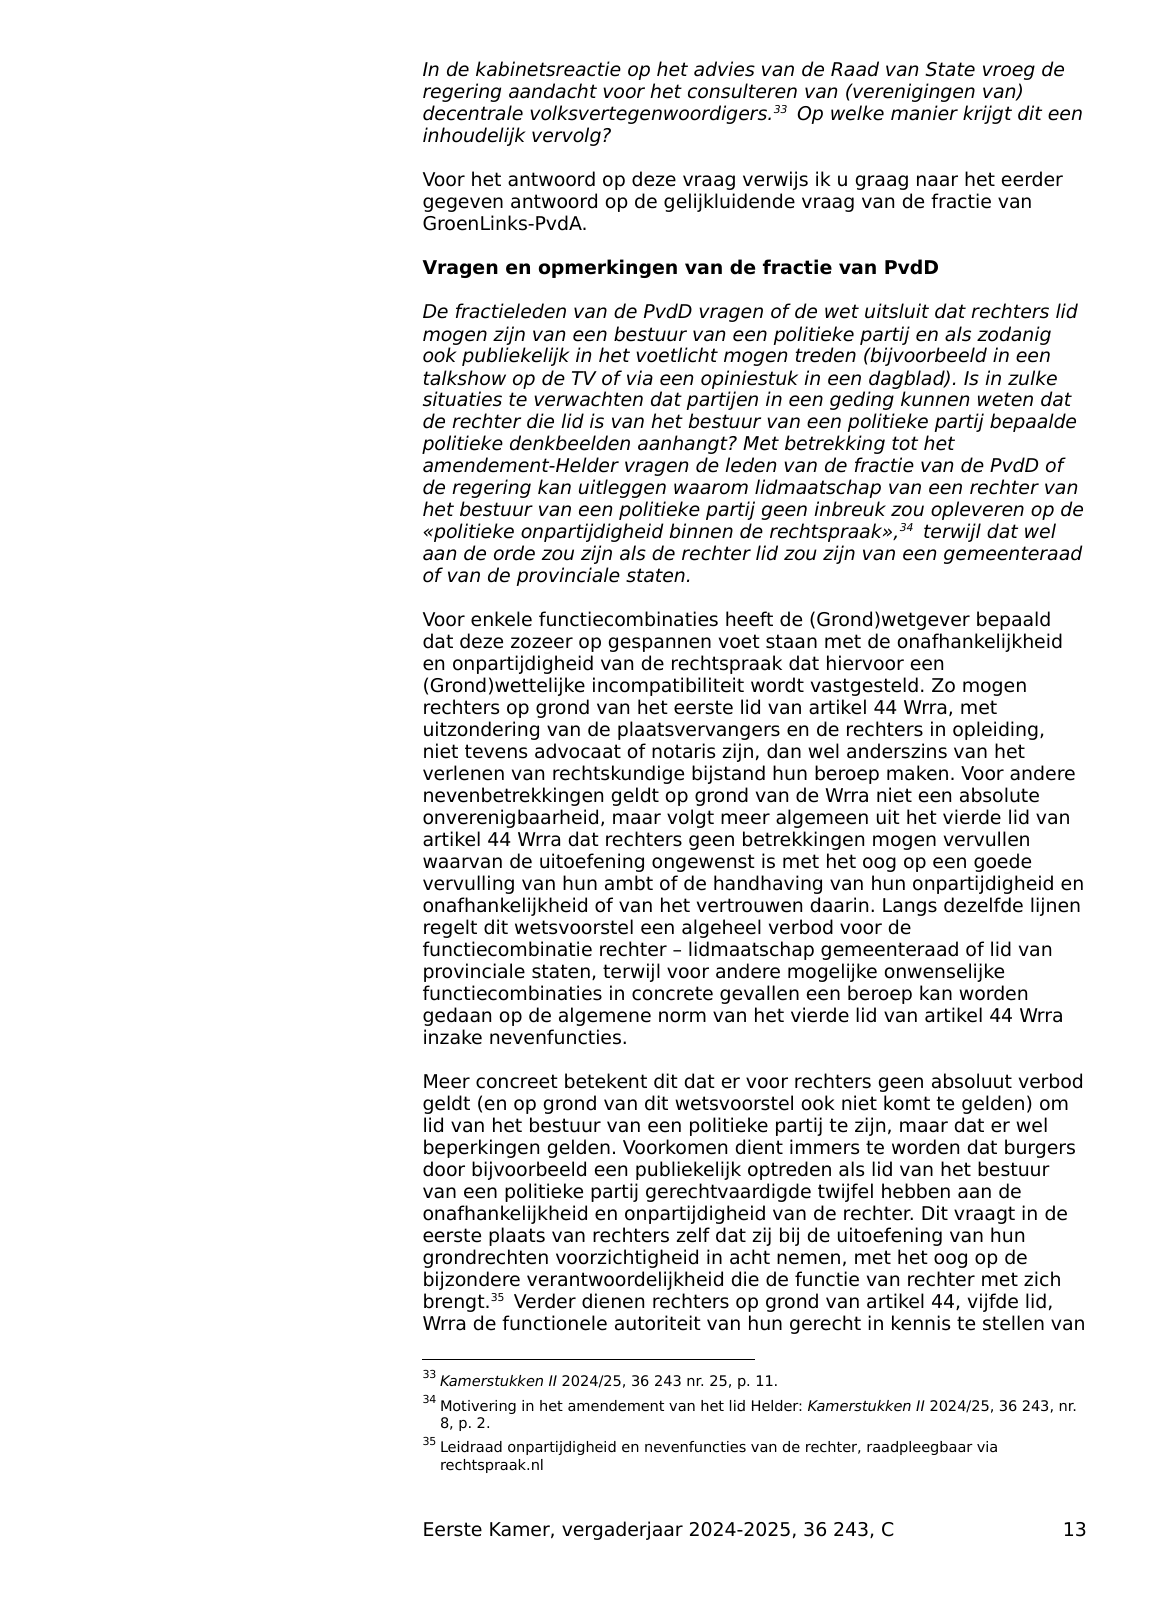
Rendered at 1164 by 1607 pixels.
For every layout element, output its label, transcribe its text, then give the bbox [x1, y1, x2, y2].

text Kamerstukken II 2024/25, 36 243 nr. 25, p. 11. [422, 1368, 1087, 1391]
text Motivering in het amendement van het lid Helder: Kamerstukken II 2024/25, 36 243, nr. 8, p. 2. [422, 1393, 1087, 1432]
text De fractieleden van de PvdD vragen of de wet uitsluit dat rechters lid mogen zijn van een bestuur van een politieke partij en als zodanig ook publiekelijk in het voetlicht mogen treden (bijvoorbeeld in een talkshow op de TV of via een opiniestuk in een dagblad). Is in zulke situaties te verwachten dat partijen in een geding kunnen weten dat de rechter die lid is van het bestuur van een politieke partij bepaalde politieke denkbeelden aanhangt? Met betrekking tot het amendement-Helder vragen de leden van de fractie van de PvdD of de regering kan uitleggen waarom lidmaatschap van een rechter van het bestuur van een politieke partij geen inbreuk zou opleveren op de «politieke onpartijdigheid binnen de rechtspraak», terwijl dat wel aan de orde zou zijn als de rechter lid zou zijn van een gemeenteraad of van de provinciale staten. [422, 301, 1087, 587]
subtitle Vragen en opmerkingen van de fractie van PvdD [422, 257, 1087, 279]
text Meer concreet betekent dit dat er voor rechters geen absoluut verbod geldt (en op grond van dit wetsvoorstel ook niet komt te gelden) om lid van het bestuur van een politieke partij te zijn, maar dat er wel beperkingen gelden. Voorkomen dient immers te worden dat burgers door bijvoorbeeld een publiekelijk optreden als lid van het bestuur van een politieke partij gerechtvaardigde twijfel hebben aan de onafhankelijkheid en onpartijdigheid van de rechter. Dit vraagt in de eerste plaats van rechters zelf dat zij bij de uitoefening van hun grondrechten voorzichtigheid in acht nemen, met het oog op de bijzondere verantwoordelijkheid die de functie van rechter met zich brengt. Verder dienen rechters op grond van artikel 44, vijfde lid, Wrra de functionele autoriteit van hun gerecht in kennis te stellen van [422, 1071, 1087, 1335]
text In de kabinetsreactie op het advies van de Raad van State vroeg de regering aandacht voor het consulteren van (verenigingen van) decentrale volksvertegenwoordigers. Op welke manier krijgt dit een inhoudelijk vervolg? [422, 59, 1087, 147]
text Leidraad onpartijdigheid en nevenfuncties van de rechter, raadpleegbaar via rechtspraak.nl [422, 1435, 1087, 1474]
text Voor enkele functiecombinaties heeft de (Grond)wetgever bepaald dat deze zozeer op gespannen voet staan met de onafhankelijkheid en onpartijdigheid van de rechtspraak dat hiervoor een (Grond)wettelijke incompatibiliteit wordt vastgesteld. Zo mogen rechters op grond van het eerste lid van artikel 44 Wrra, met uitzondering van de plaatsvervangers en de rechters in opleiding, niet tevens advocaat of notaris zijn, dan wel anderszins van het verlenen van rechtskundige bijstand hun beroep maken. Voor andere nevenbetrekkingen geldt op grond van de Wrra niet een absolute onverenigbaarheid, maar volgt meer algemeen uit het vierde lid van artikel 44 Wrra dat rechters geen betrekkingen mogen vervullen waarvan de uitoefening ongewenst is met het oog op een goede vervulling van hun ambt of de handhaving van hun onpartijdigheid en onafhankelijkheid of van het vertrouwen daarin. Langs dezelfde lijnen regelt dit wetsvoorstel een algeheel verbod voor de functiecombinatie rechter – lidmaatschap gemeenteraad of lid van provinciale staten, terwijl voor andere mogelijke onwenselijke functiecombinaties in concrete gevallen een beroep kan worden gedaan op de algemene norm van het vierde lid van artikel 44 Wrra inzake nevenfuncties. [422, 609, 1087, 1049]
text Voor het antwoord op deze vraag verwijs ik u graag naar het eerder gegeven antwoord op de gelijkluidende vraag van de fractie van GroenLinks-PvdA. [422, 169, 1087, 235]
